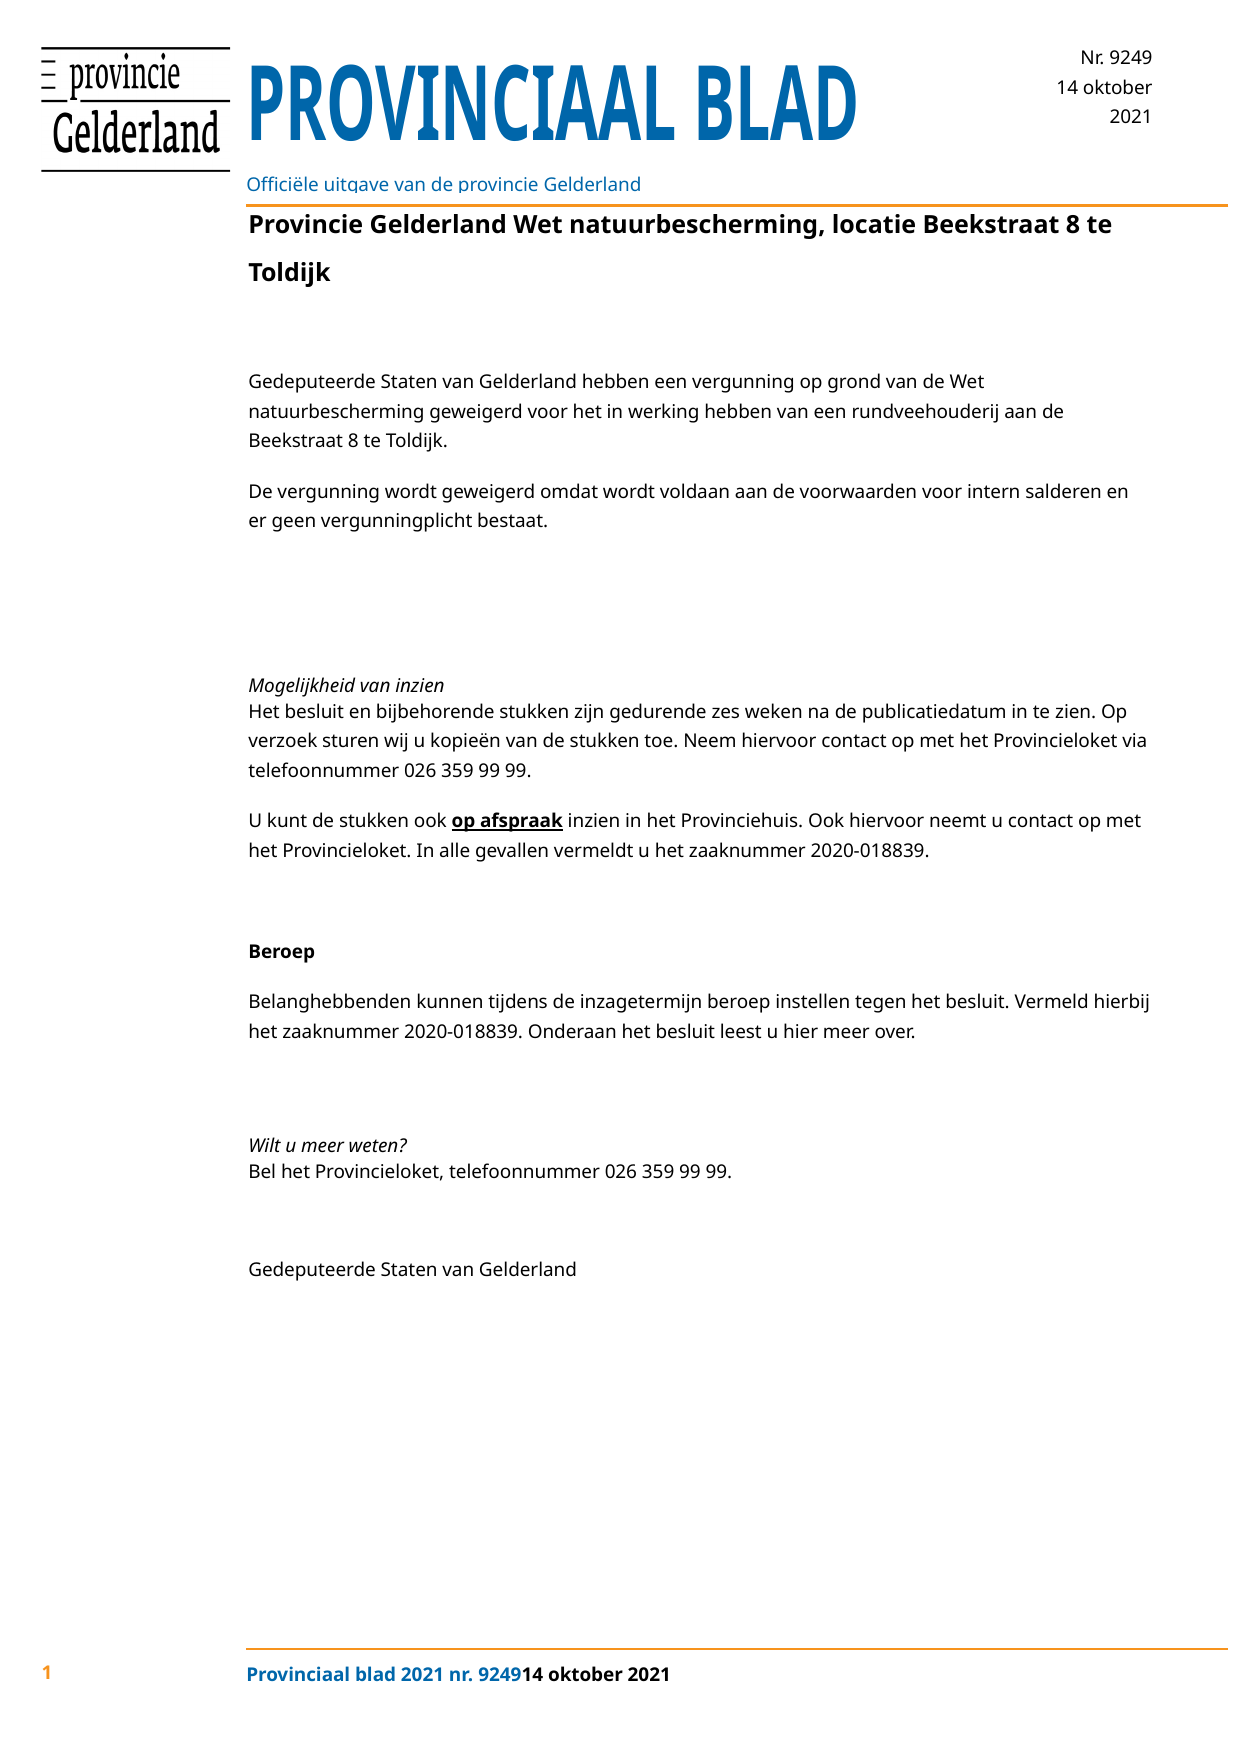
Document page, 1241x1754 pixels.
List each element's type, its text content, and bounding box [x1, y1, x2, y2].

text Wilt u meer weten? [248, 1132, 1152, 1158]
text Gedeputeerde Staten van Gelderland [248, 1256, 1152, 1282]
text Belanghebbenden kunnen tijdens de inzagetermijn beroep instellen tegen het besluit. Vermeld hierbij het zaaknummer 2020-018839. Onderaan het besluit leest u hier meer over. [248, 988, 1152, 1044]
text Het besluit en bijbehorende stukken zijn gedurende zes weken na de publicatiedatum in te zien. Op verzoek sturen wij u kopieën van de stukken toe. Neem hiervoor contact op met het Provincieloket via telefoonnummer 026 359 99 99. [248, 698, 1152, 783]
text De vergunning wordt geweigerd omdat wordt voldaan aan de voorwaarden voor intern salderen en er geen vergunningplicht bestaat. [248, 478, 1152, 533]
text Provincie Gelderland Wet natuurbescherming, locatie Beekstraat 8 te Toldijk [248, 207, 1152, 288]
text Beroep [248, 938, 1152, 964]
text Gedeputeerde Staten van Gelderland hebben een vergunning op grond van de Wet natuurbescherming geweigerd voor het in werking hebben van een rundveehouderij aan de Beekstraat 8 te Toldijk. [248, 368, 1152, 453]
text Mogelijkheid van inzien [248, 672, 1152, 698]
picture [41, 47, 231, 172]
text Bel het Provincieloket, telefoonnummer 026 359 99 99. [248, 1158, 1152, 1184]
text U kunt de stukken ook op afspraak inzien in het Provinciehuis. Ook hiervoor neemt u contact op met het Provincieloket. In alle gevallen vermeldt u het zaaknummer 2020-018839. [248, 808, 1152, 863]
